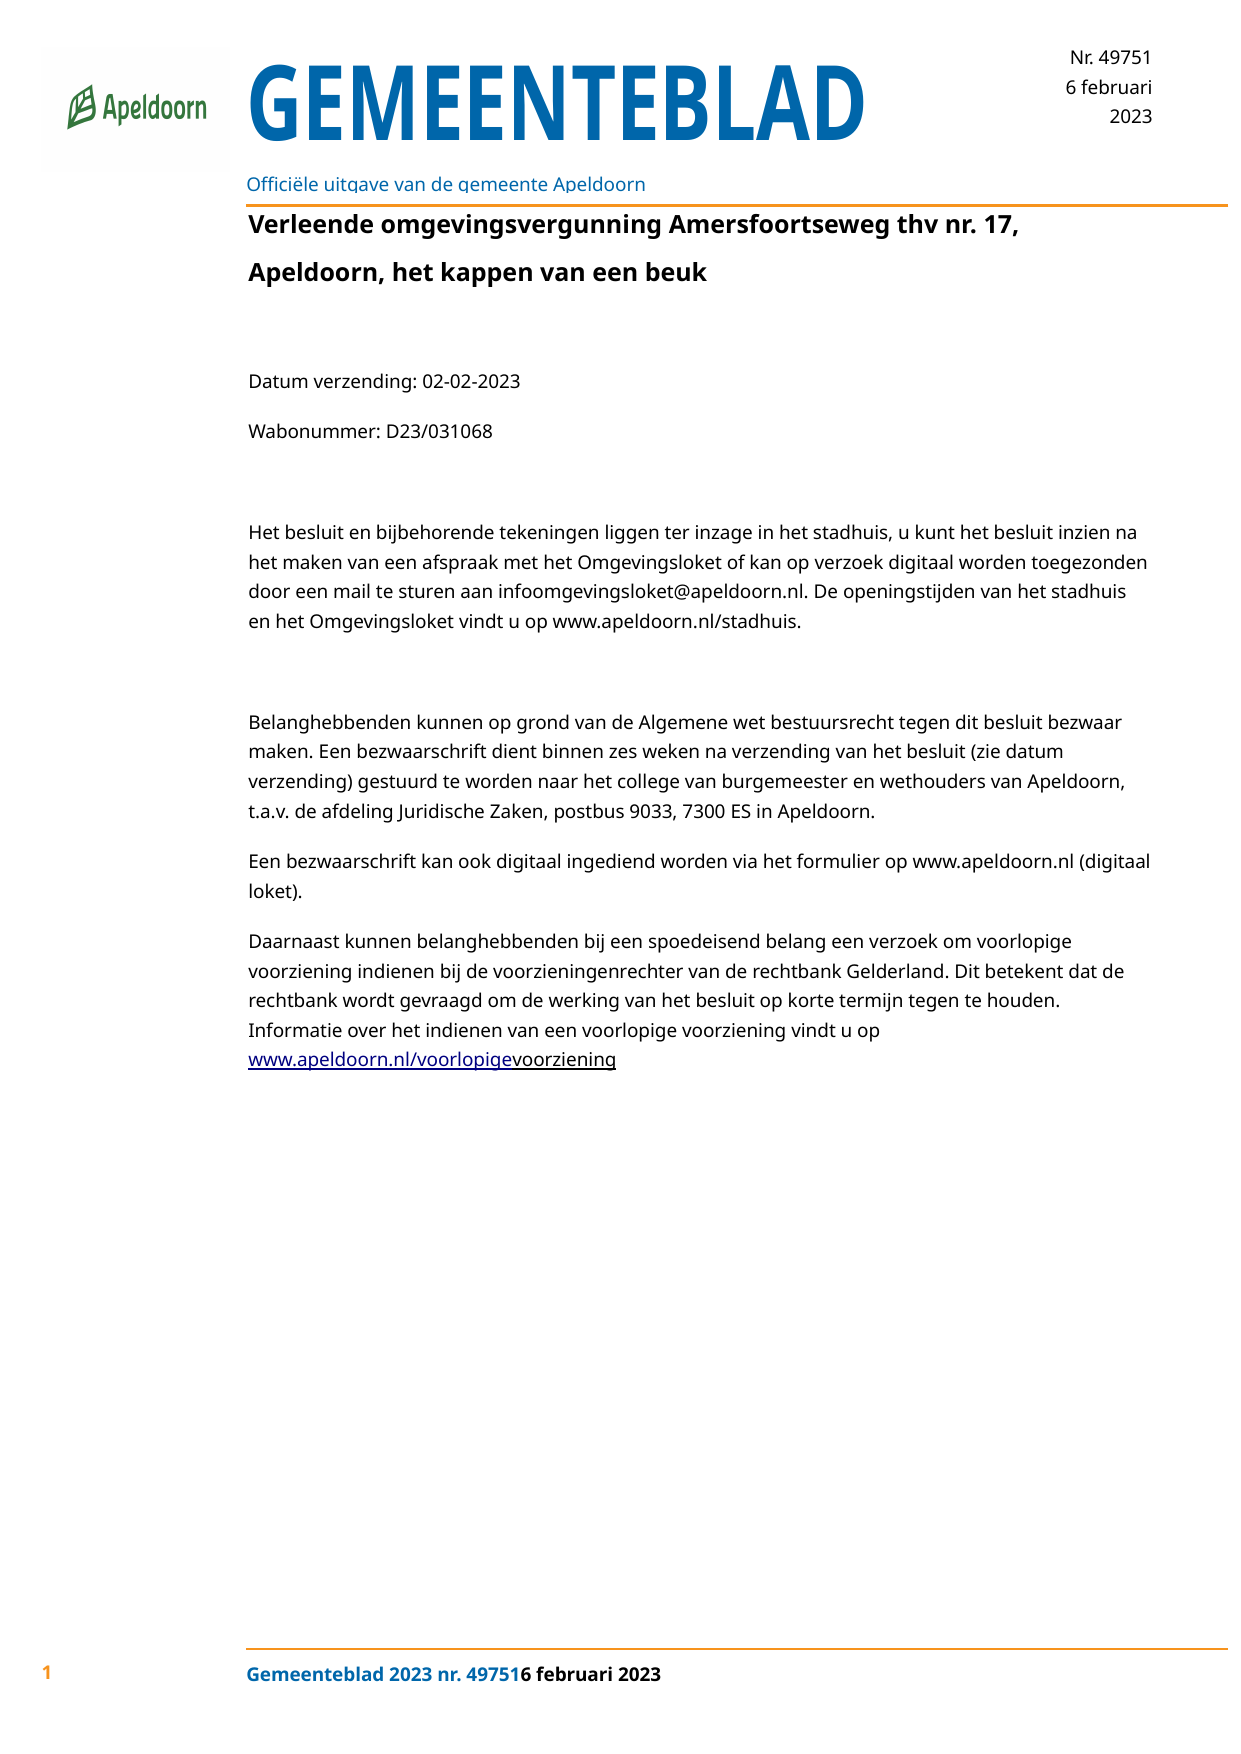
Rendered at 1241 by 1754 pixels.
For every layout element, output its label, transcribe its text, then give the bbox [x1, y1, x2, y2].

text Belanghebbenden kunnen op grond van de Algemene wet bestuursrecht tegen dit besluit bezwaar maken. Een bezwaarschrift dient binnen zes weken na verzending van het besluit (zie datum verzending) gestuurd te worden naar het college van burgemeester en wethouders van Apeldoorn, t.a.v. de afdeling Juridische Zaken, postbus 9033, 7300 ES in Apeldoorn. [248, 709, 1152, 824]
text Het besluit en bijbehorende tekeningen liggen ter inzage in het stadhuis, u kunt het besluit inzien na het maken van een afspraak met het Omgevingsloket of kan op verzoek digitaal worden toegezonden door een mail te sturen aan infoomgevingsloket@apeldoorn.nl. De openingstijden van het stadhuis en het Omgevingsloket vindt u op www.apeldoorn.nl/stadhuis. [248, 519, 1152, 634]
text Wabonummer: D23/031068 [248, 419, 1152, 444]
text Een bezwaarschrift kan ook digitaal ingediend worden via het formulier op www.apeldoorn.nl (digitaal loket). [248, 848, 1152, 904]
picture [41, 47, 231, 172]
text Daarnaast kunnen belanghebbenden bij een spoedeisend belang een verzoek om voorlopige voorziening indienen bij de voorzieningenrechter van de rechtbank Gelderland. Dit betekent dat de rechtbank wordt gevraagd om de werking van het besluit op korte termijn tegen te houden. Informatie over het indienen van een voorlopige voorziening vindt u op www.apeldoorn.nl/voorlopigevoorziening [248, 928, 1152, 1072]
text Datum verzending: 02-02-2023 [248, 368, 1152, 394]
text Verleende omgevingsvergunning Amersfoortseweg thv nr. 17, Apeldoorn, het kappen van een beuk [248, 207, 1152, 288]
